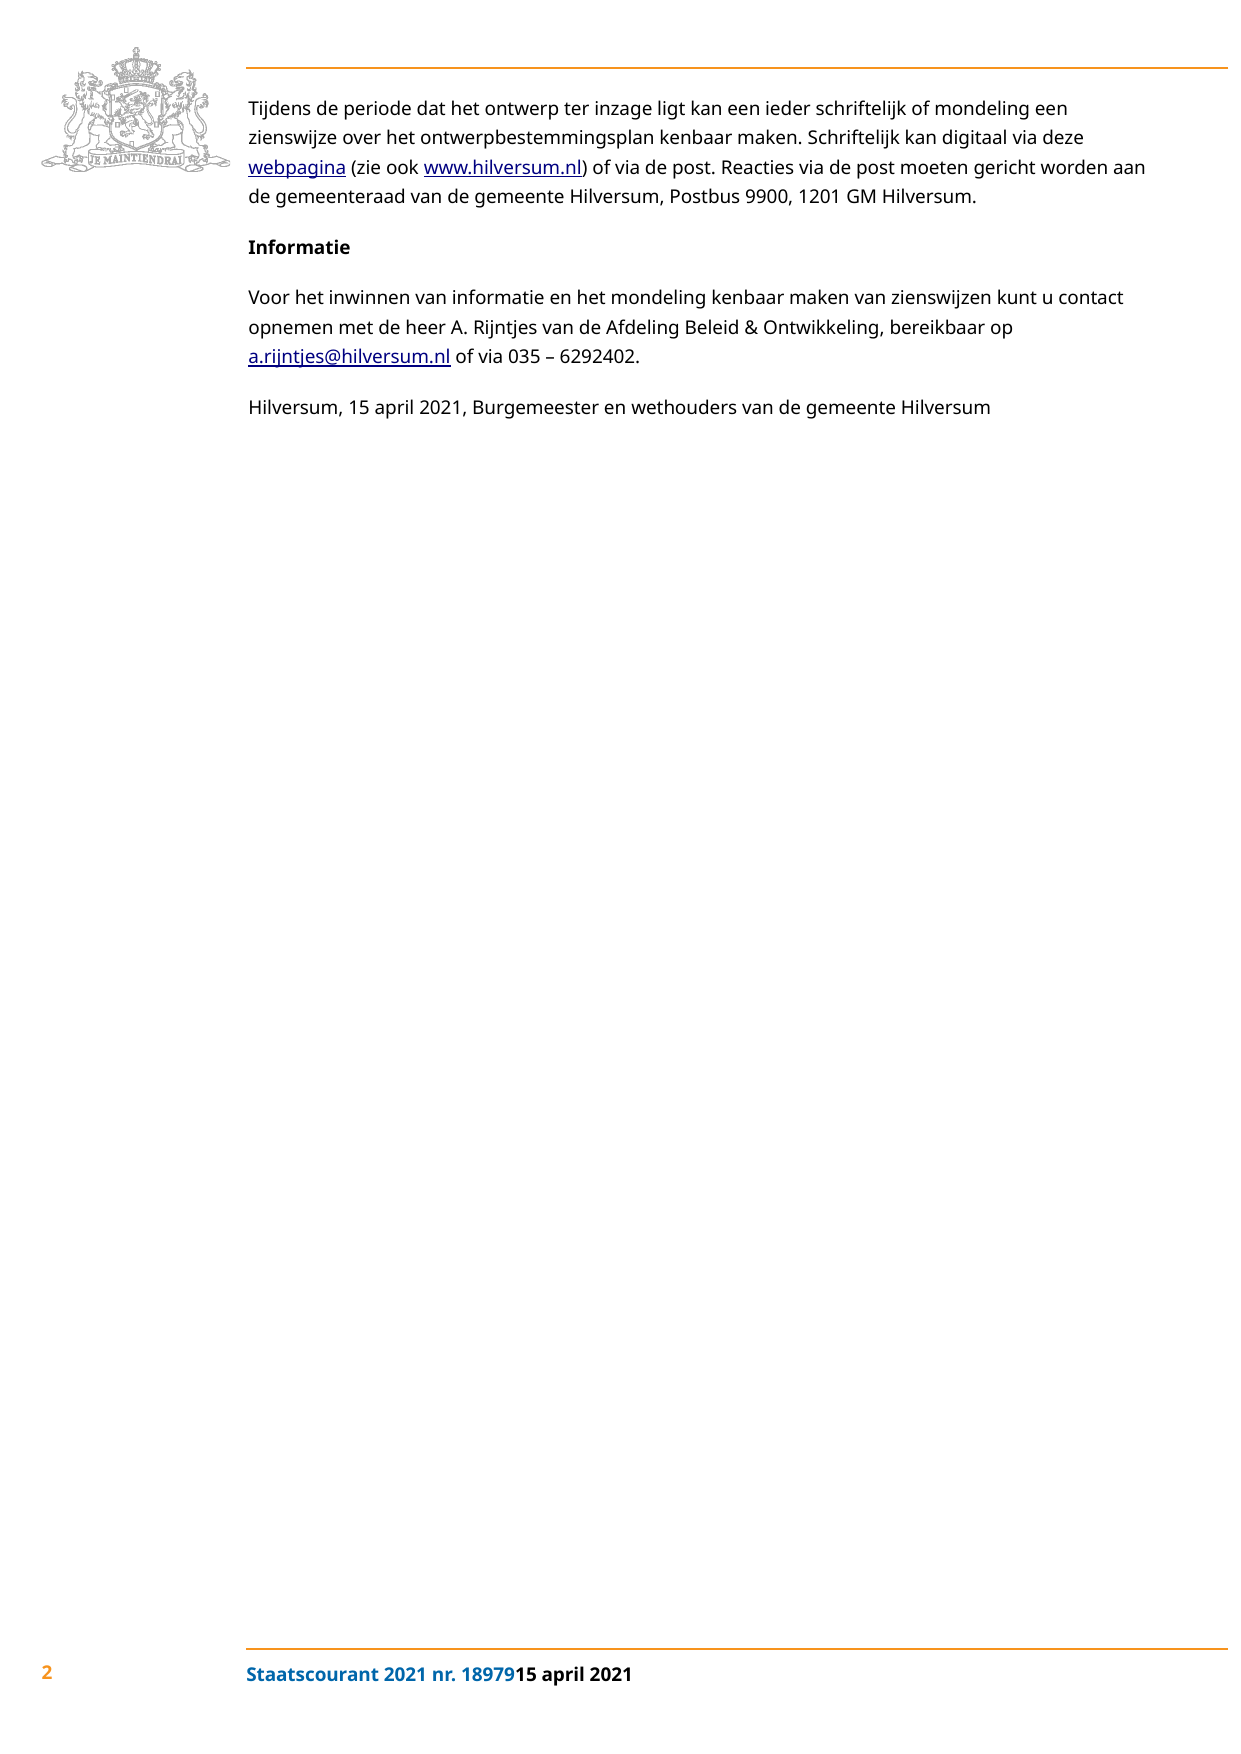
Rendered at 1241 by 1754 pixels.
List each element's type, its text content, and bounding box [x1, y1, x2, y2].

picture [41, 47, 231, 172]
text Hilversum, 15 april 2021, Burgemeester en wethouders van de gemeente Hilversum [248, 394, 1152, 420]
text Tijdens de periode dat het ontwerp ter inzage ligt kan een ieder schriftelijk of mondeling een zienswijze over het ontwerpbestemmingsplan kenbaar maken. Schriftelijk kan digitaal via deze webpagina (zie ook www.hilversum.nl) of via de post. Reacties via de post moeten gericht worden aan de gemeenteraad van de gemeente Hilversum, Postbus 9900, 1201 GM Hilversum. [248, 95, 1152, 209]
text Voor het inwinnen van informatie en het mondeling kenbaar maken van zienswijzen kunt u contact opnemen met de heer A. Rijntjes van de Afdeling Beleid & Ontwikkeling, bereikbaar op a.rijntjes@hilversum.nl of via 035 – 6292402. [248, 284, 1152, 369]
text Informatie [248, 234, 1152, 260]
